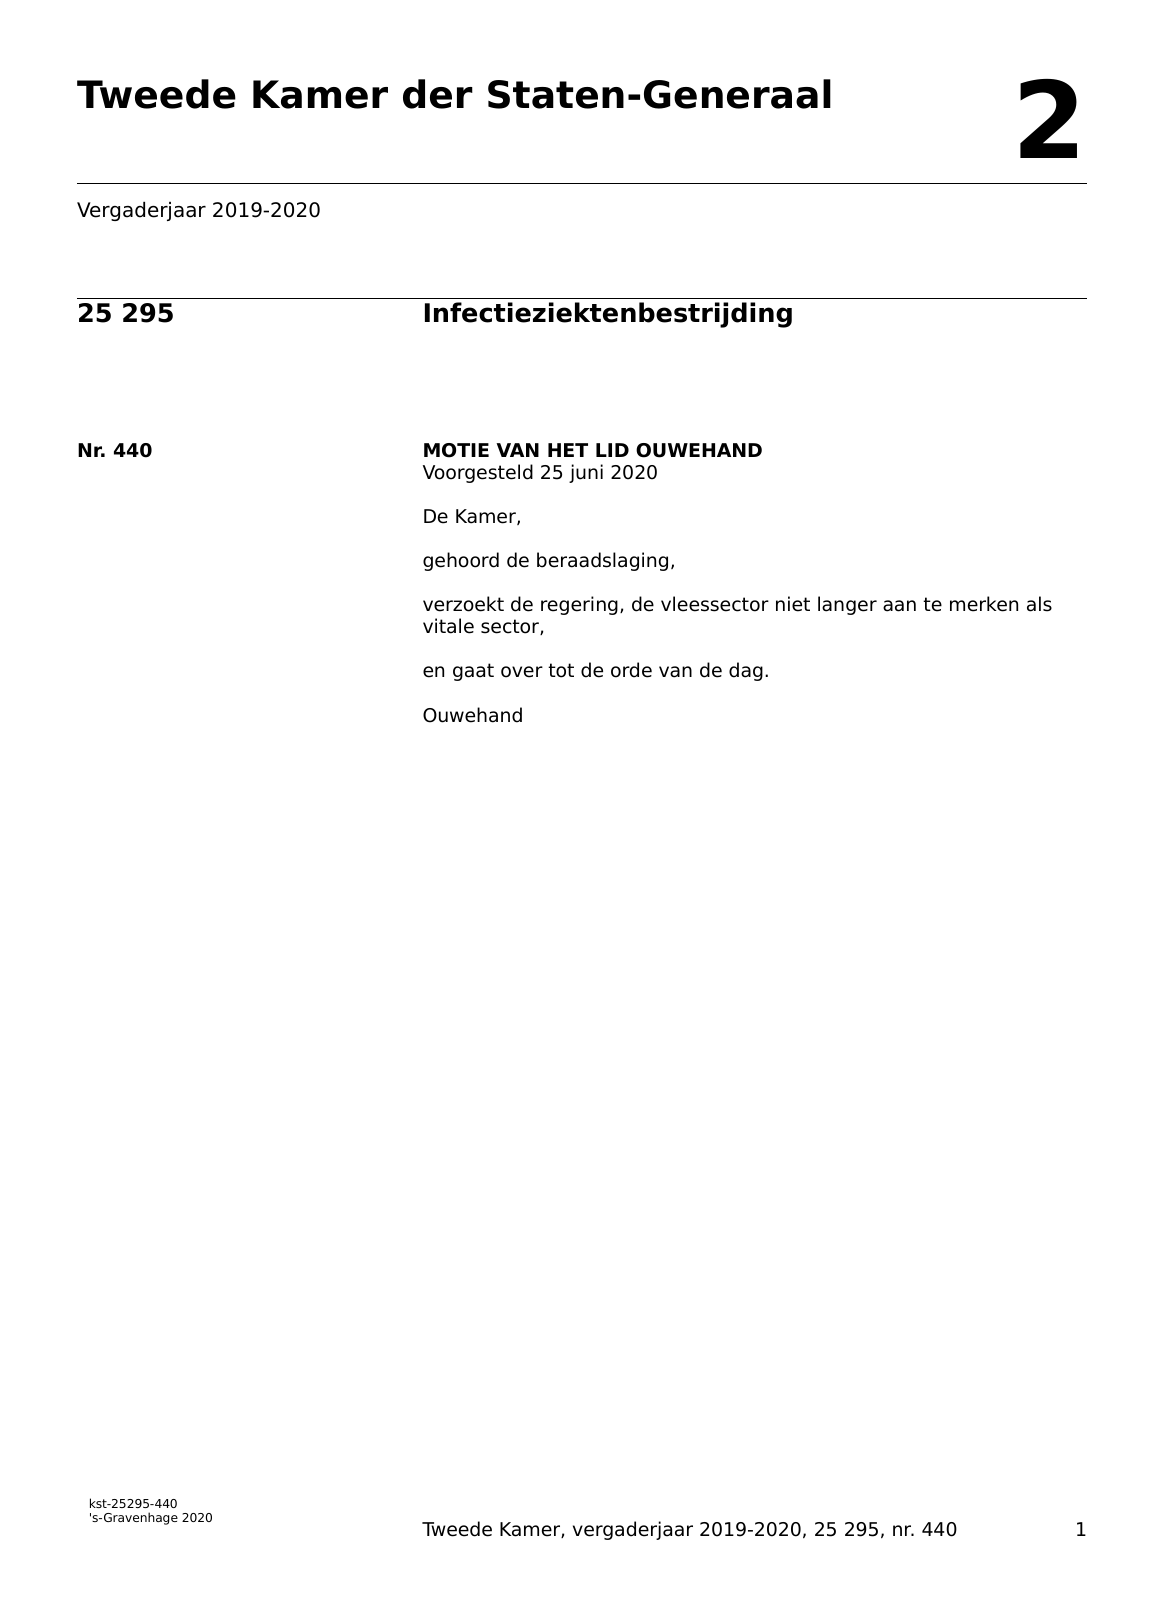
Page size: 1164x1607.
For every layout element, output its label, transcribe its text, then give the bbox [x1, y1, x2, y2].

text De Kamer, [422, 506, 1087, 528]
text kst-25295-440 [88, 1497, 323, 1511]
text verzoekt de regering, de vleessector niet langer aan te merken als vitale sector, [422, 594, 1087, 638]
text 's-Gravenhage 2020 [88, 1511, 323, 1525]
text Ouwehand [422, 704, 1087, 726]
text gehoord de beraadslaging, [422, 550, 1087, 572]
subtitle Nr. 440 MOTIE VAN HET LID OUWEHAND [77, 440, 1087, 462]
table_header Tweede Kamer der Staten-Generaal [77, 59, 886, 183]
subtitle 25 295 Infectieziektenbestrijding [77, 299, 1087, 329]
table_header 2 [886, 59, 1087, 183]
table_cell Vergaderjaar 2019-2020 [77, 184, 1087, 298]
text en gaat over tot de orde van de dag. [422, 660, 1087, 682]
text Voorgesteld 25 juni 2020 [422, 462, 1087, 484]
